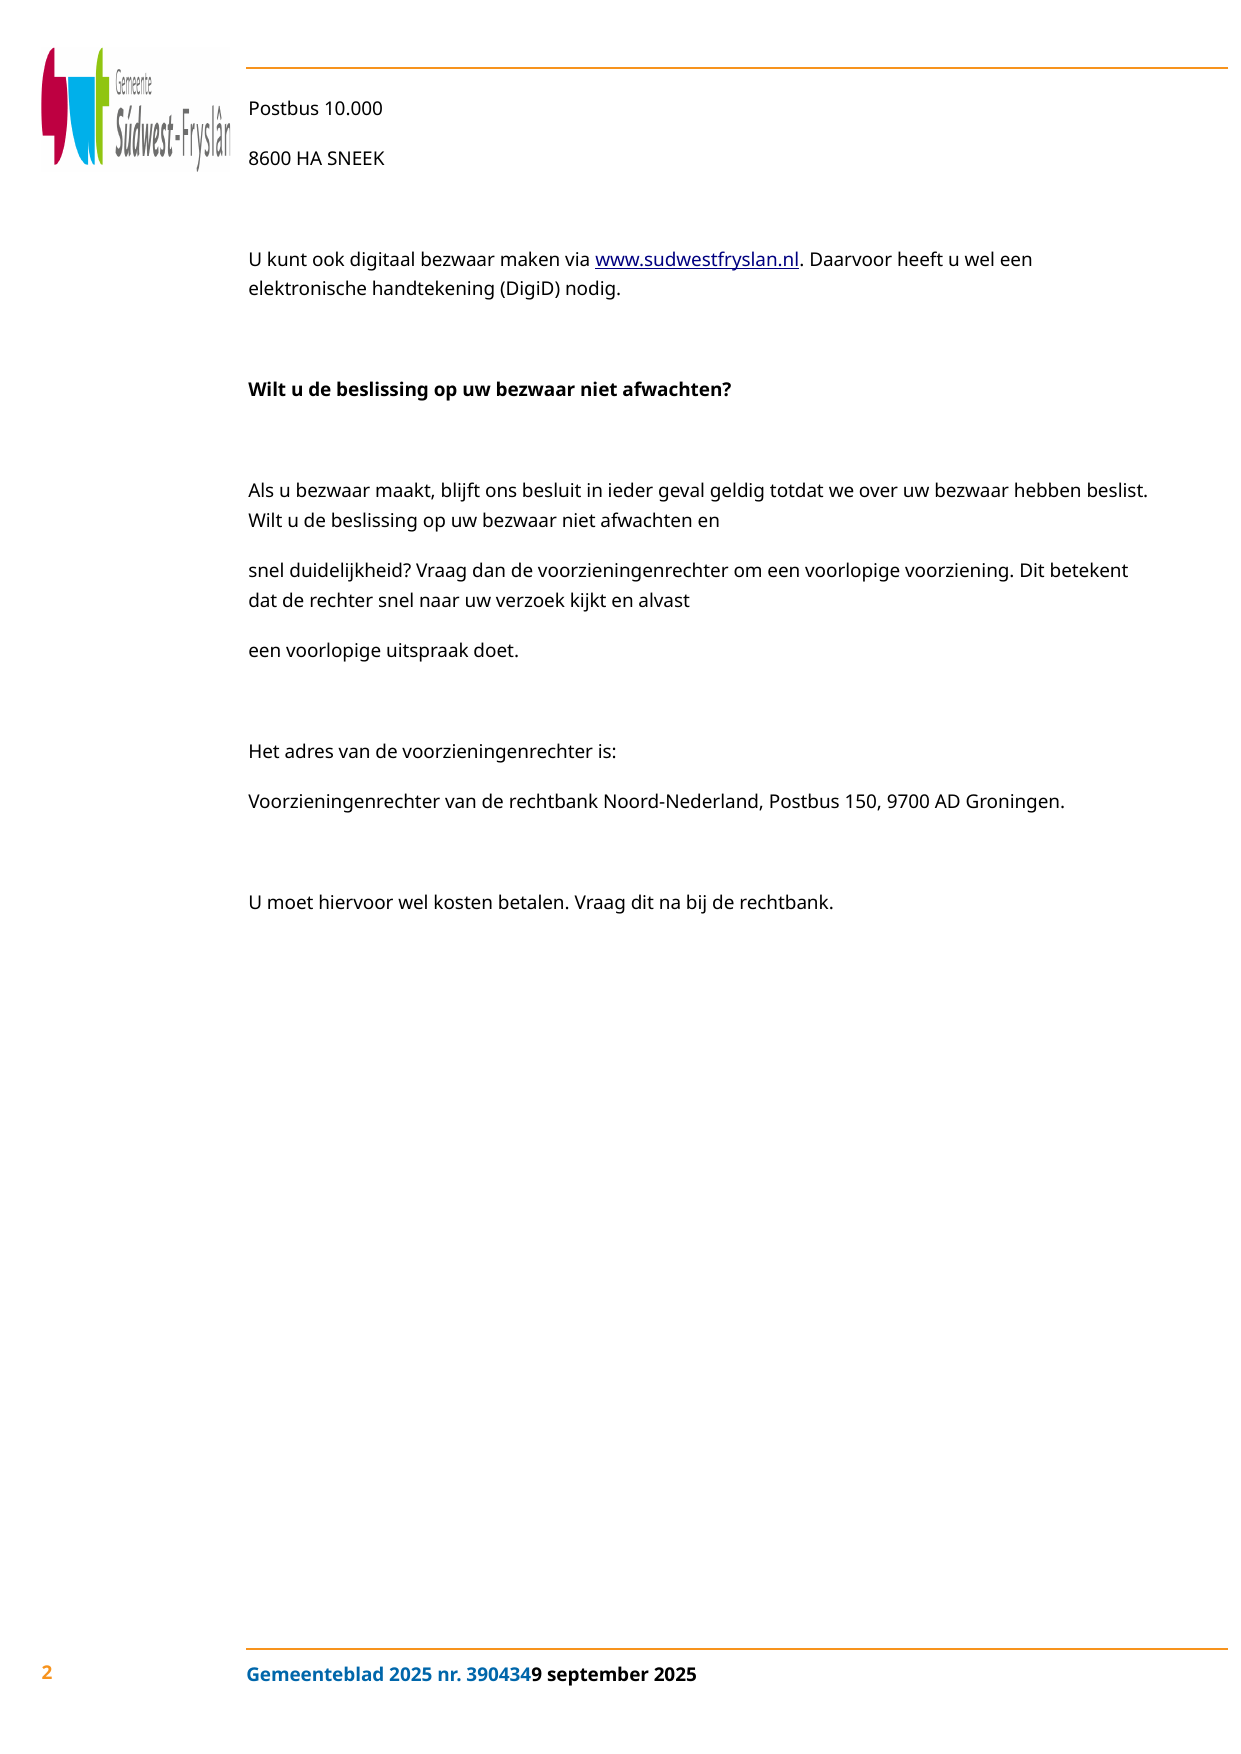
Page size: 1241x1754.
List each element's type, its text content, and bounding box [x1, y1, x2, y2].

text Wilt u de beslissing op uw bezwaar niet afwachten? [248, 376, 1152, 402]
text Postbus 10.000 [248, 95, 1152, 121]
text U moet hiervoor wel kosten betalen. Vraag dit na bij de rechtbank. [248, 889, 1152, 915]
text snel duidelijkheid? Vraag dan de voorzieningenrechter om een voorlopige voorziening. Dit betekent dat de rechter snel naar uw verzoek kijkt en alvast [248, 557, 1152, 613]
text 8600 HA SNEEK [248, 145, 1152, 171]
text Voorzieningenrechter van de rechtbank Noord-Nederland, Postbus 150, 9700 AD Groningen. [248, 788, 1152, 814]
text U kunt ook digitaal bezwaar maken via www.sudwestfryslan.nl. Daarvoor heeft u wel een elektronische handtekening (DigiD) nodig. [248, 246, 1152, 301]
text Als u bezwaar maakt, blijft ons besluit in ieder geval geldig totdat we over uw bezwaar hebben beslist. Wilt u de beslissing op uw bezwaar niet afwachten en [248, 477, 1152, 533]
text een voorlopige uitspraak doet. [248, 637, 1152, 663]
picture [41, 47, 231, 172]
text Het adres van de voorzieningenrechter is: [248, 738, 1152, 764]
